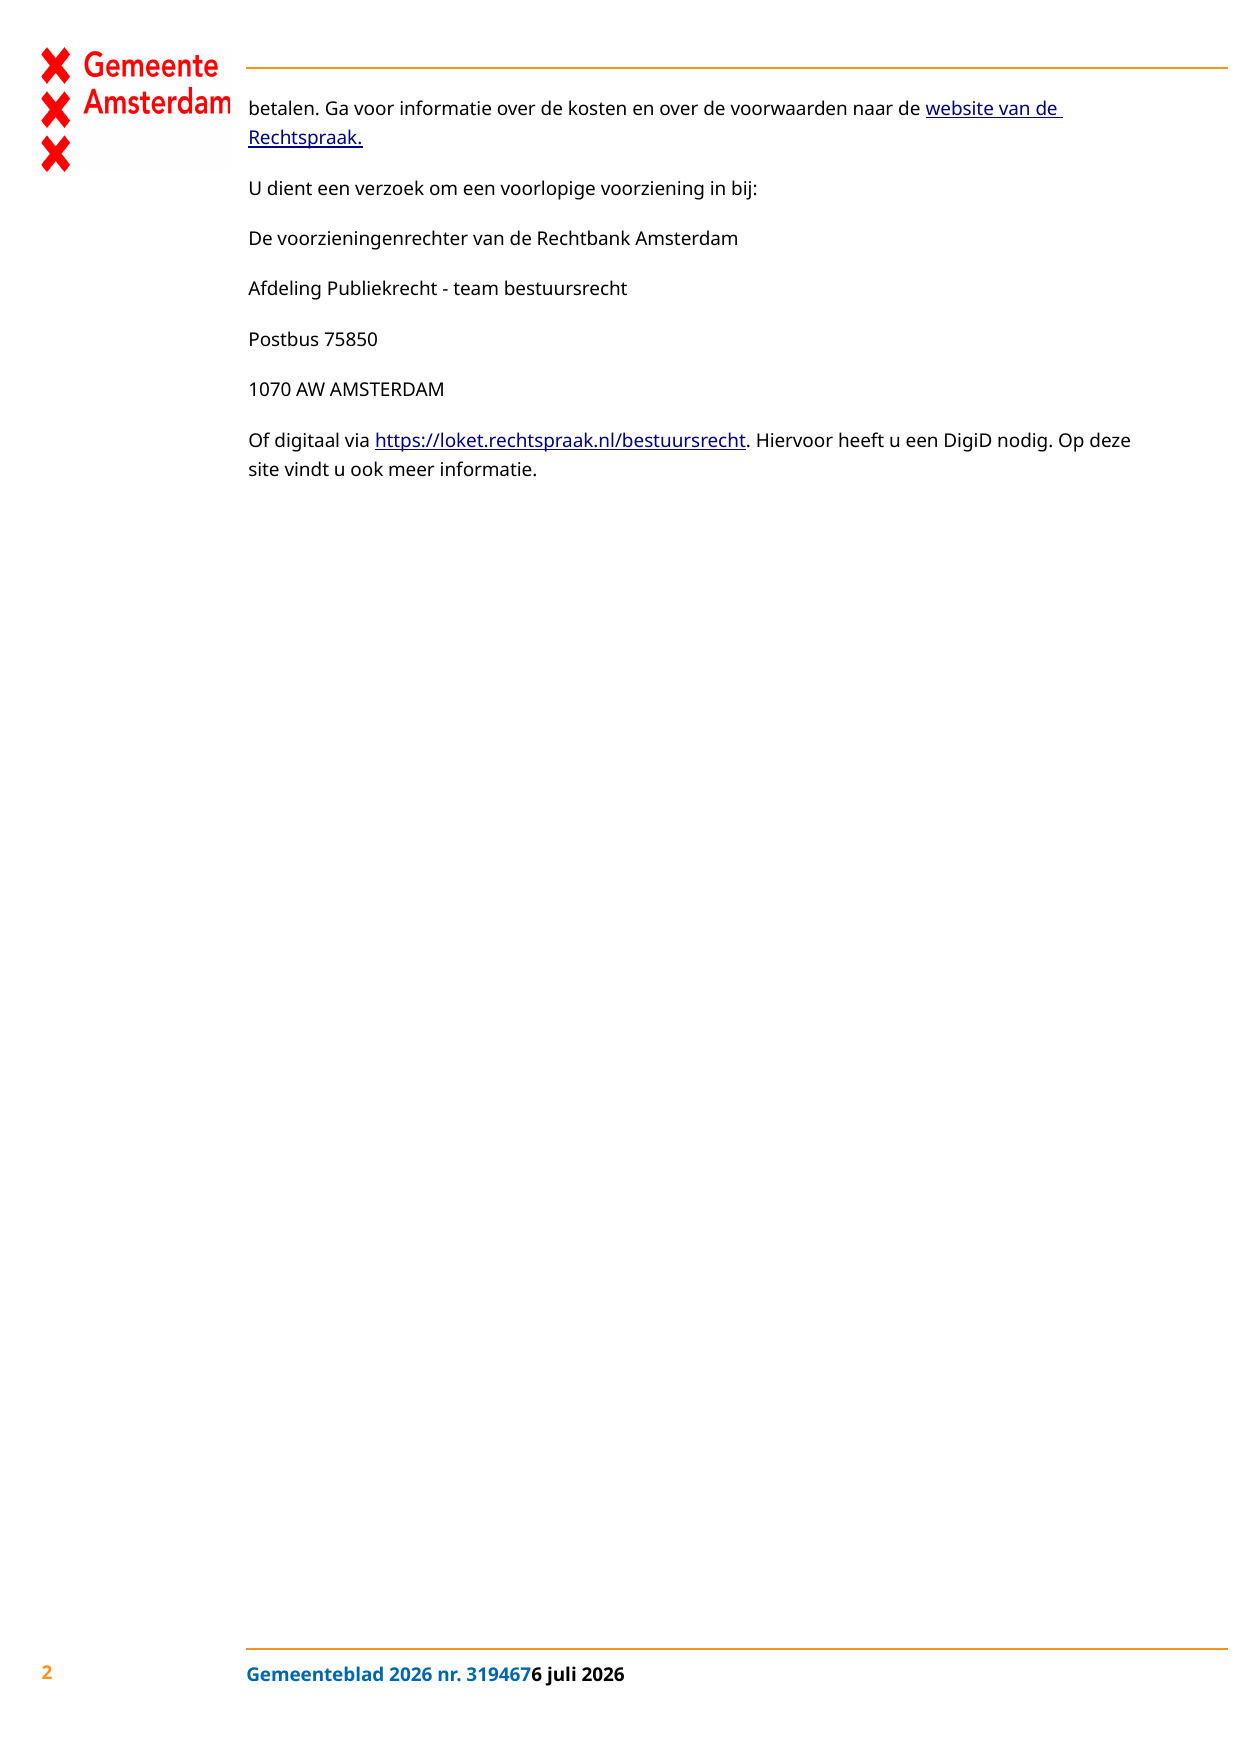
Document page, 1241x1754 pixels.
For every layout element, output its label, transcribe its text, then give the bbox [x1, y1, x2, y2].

picture [41, 47, 231, 172]
text Of digitaal via https://loket.rechtspraak.nl/bestuursrecht. Hiervoor heeft u een DigiD nodig. Op deze site vindt u ook meer informatie. [248, 427, 1152, 482]
text betalen. Ga voor informatie over de kosten en over de voorwaarden naar de website van de Rechtspraak. [248, 95, 1152, 150]
text Postbus 75850 [248, 326, 1152, 352]
text De voorzieningenrechter van de Rechtbank Amsterdam [248, 225, 1152, 251]
text U dient een verzoek om een voorlopige voorziening in bij: [248, 175, 1152, 201]
text Afdeling Publiekrecht - team bestuursrecht [248, 276, 1152, 301]
text 1070 AW AMSTERDAM [248, 376, 1152, 402]
